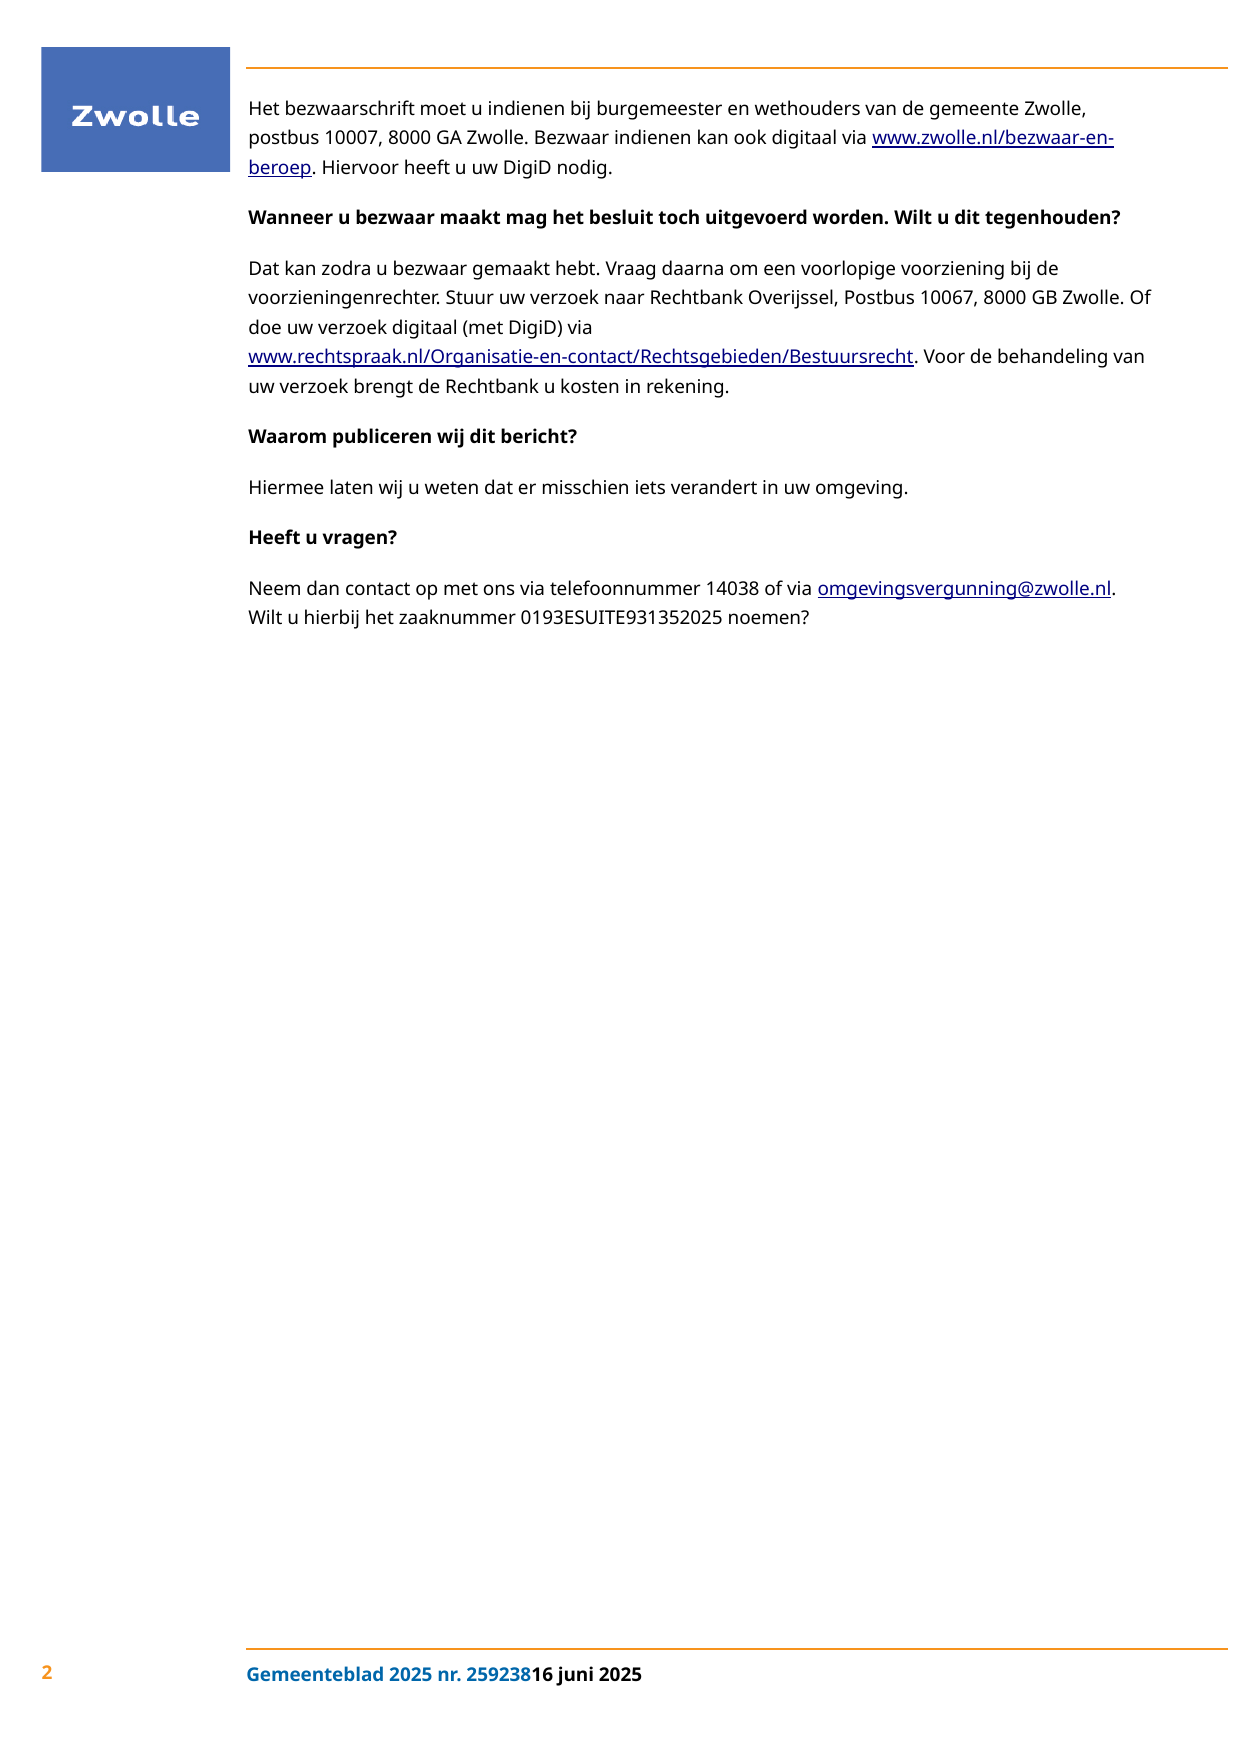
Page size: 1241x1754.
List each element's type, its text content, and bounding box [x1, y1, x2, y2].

text Het bezwaarschrift moet u indienen bij burgemeester en wethouders van de gemeente Zwolle, postbus 10007, 8000 GA Zwolle. Bezwaar indienen kan ook digitaal via www.zwolle.nl/bezwaar-en-beroep. Hiervoor heeft u uw DigiD nodig. [248, 95, 1152, 180]
text Dat kan zodra u bezwaar gemaakt hebt. Vraag daarna om een voorlopige voorziening bij de voorzieningenrechter. Stuur uw verzoek naar Rechtbank Overijssel, Postbus 10067, 8000 GB Zwolle. Of doe uw verzoek digitaal (met DigiD) via www.rechtspraak.nl/Organisatie-en-contact/Rechtsgebieden/Bestuursrecht. Voor de behandeling van uw verzoek brengt de Rechtbank u kosten in rekening. [248, 255, 1152, 399]
picture [41, 47, 231, 172]
text Heeft u vragen? [248, 524, 1152, 550]
text Hiermee laten wij u weten dat er misschien iets verandert in uw omgeving. [248, 474, 1152, 500]
text Neem dan contact op met ons via telefoonnummer 14038 of via omgevingsvergunning@zwolle.nl. Wilt u hierbij het zaaknummer 0193ESUITE931352025 noemen? [248, 575, 1152, 630]
text Waarom publiceren wij dit bericht? [248, 423, 1152, 449]
text Wanneer u bezwaar maakt mag het besluit toch uitgevoerd worden. Wilt u dit tegenhouden? [248, 204, 1152, 230]
